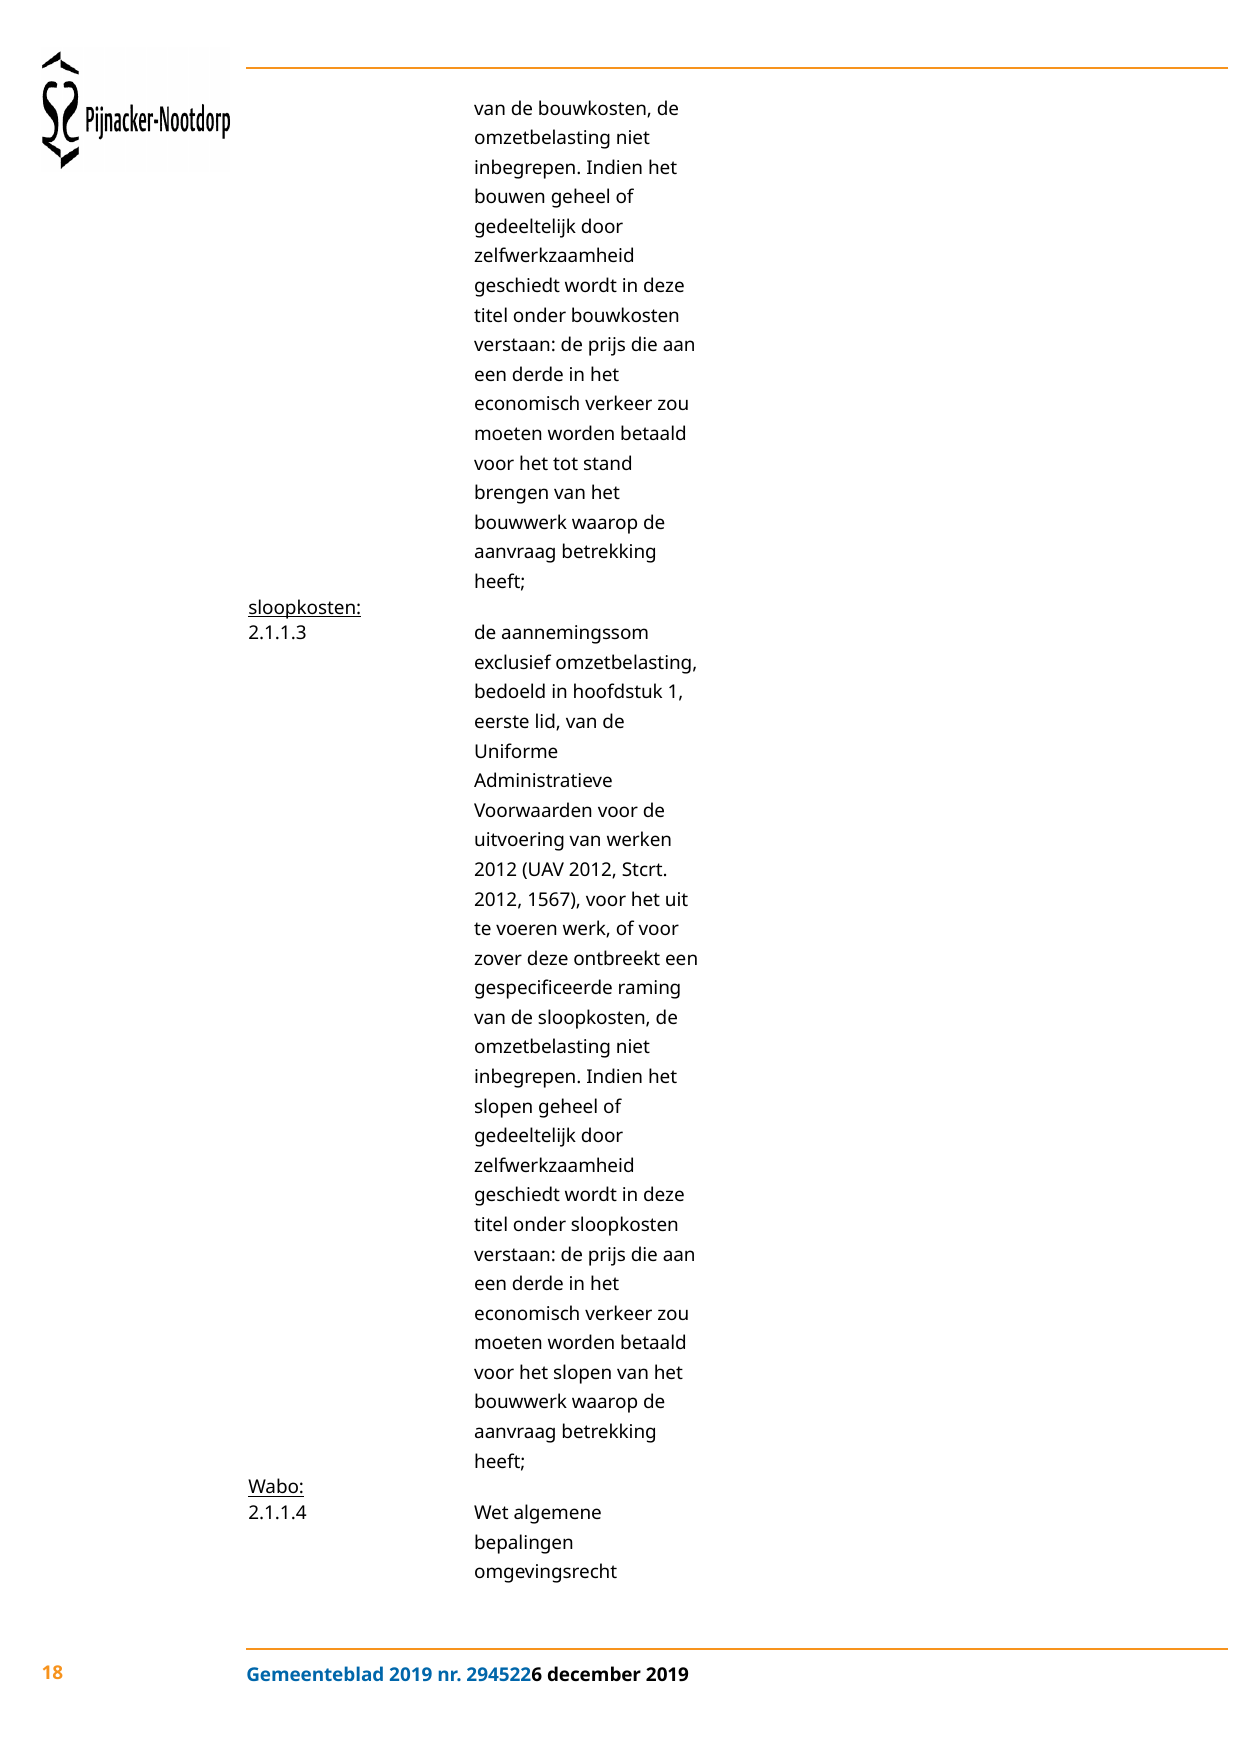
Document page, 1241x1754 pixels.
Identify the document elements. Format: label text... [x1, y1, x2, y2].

table_cell de aannemingssom exclusief omzetbelasting, bedoeld in hoofdstuk 1, eerste lid, van de Uniforme Administratieve Voorwaarden voor de uitvoering van werken 2012 (UAV 2012, Stcrt. 2012, 1567), voor het uit te voeren werk, of voor zover deze ontbreekt een gespecificeerde raming van de sloopkosten, de omzetbelasting niet inbegrepen. Indien het slopen geheel of gedeeltelijk door zelfwerkzaamheid geschiedt wordt in deze titel onder sloopkosten verstaan: de prijs die aan een derde in het economisch verkeer zou moeten worden betaald voor het slopen van het bouwwerk waarop de aanvraag betrekking heeft; [474, 620, 700, 1474]
table_cell van de bouwkosten, de omzetbelasting niet inbegrepen. Indien het bouwen geheel of gedeeltelijk door zelfwerkzaamheid geschiedt wordt in deze titel onder bouwkosten verstaan: de prijs die aan een derde in het economisch verkeer zou moeten worden betaald voor het tot stand brengen van het bouwwerk waarop de aanvraag betrekking heeft; [474, 95, 700, 594]
table_cell [926, 1499, 1152, 1584]
table_cell Wet algemene bepalingen omgevingsrecht [474, 1499, 700, 1584]
table_cell 2.1.1.3 [248, 620, 474, 1474]
table_cell [926, 95, 1152, 594]
table_cell [248, 95, 474, 594]
table_cell Wabo: [248, 1474, 1152, 1499]
table_cell sloopkosten: [248, 594, 1152, 619]
table_cell [700, 620, 926, 1474]
table_cell 2.1.1.4 [248, 1499, 474, 1584]
table_cell [926, 620, 1152, 1474]
table_cell [700, 1499, 926, 1584]
picture [41, 47, 231, 172]
table_cell [700, 95, 926, 594]
